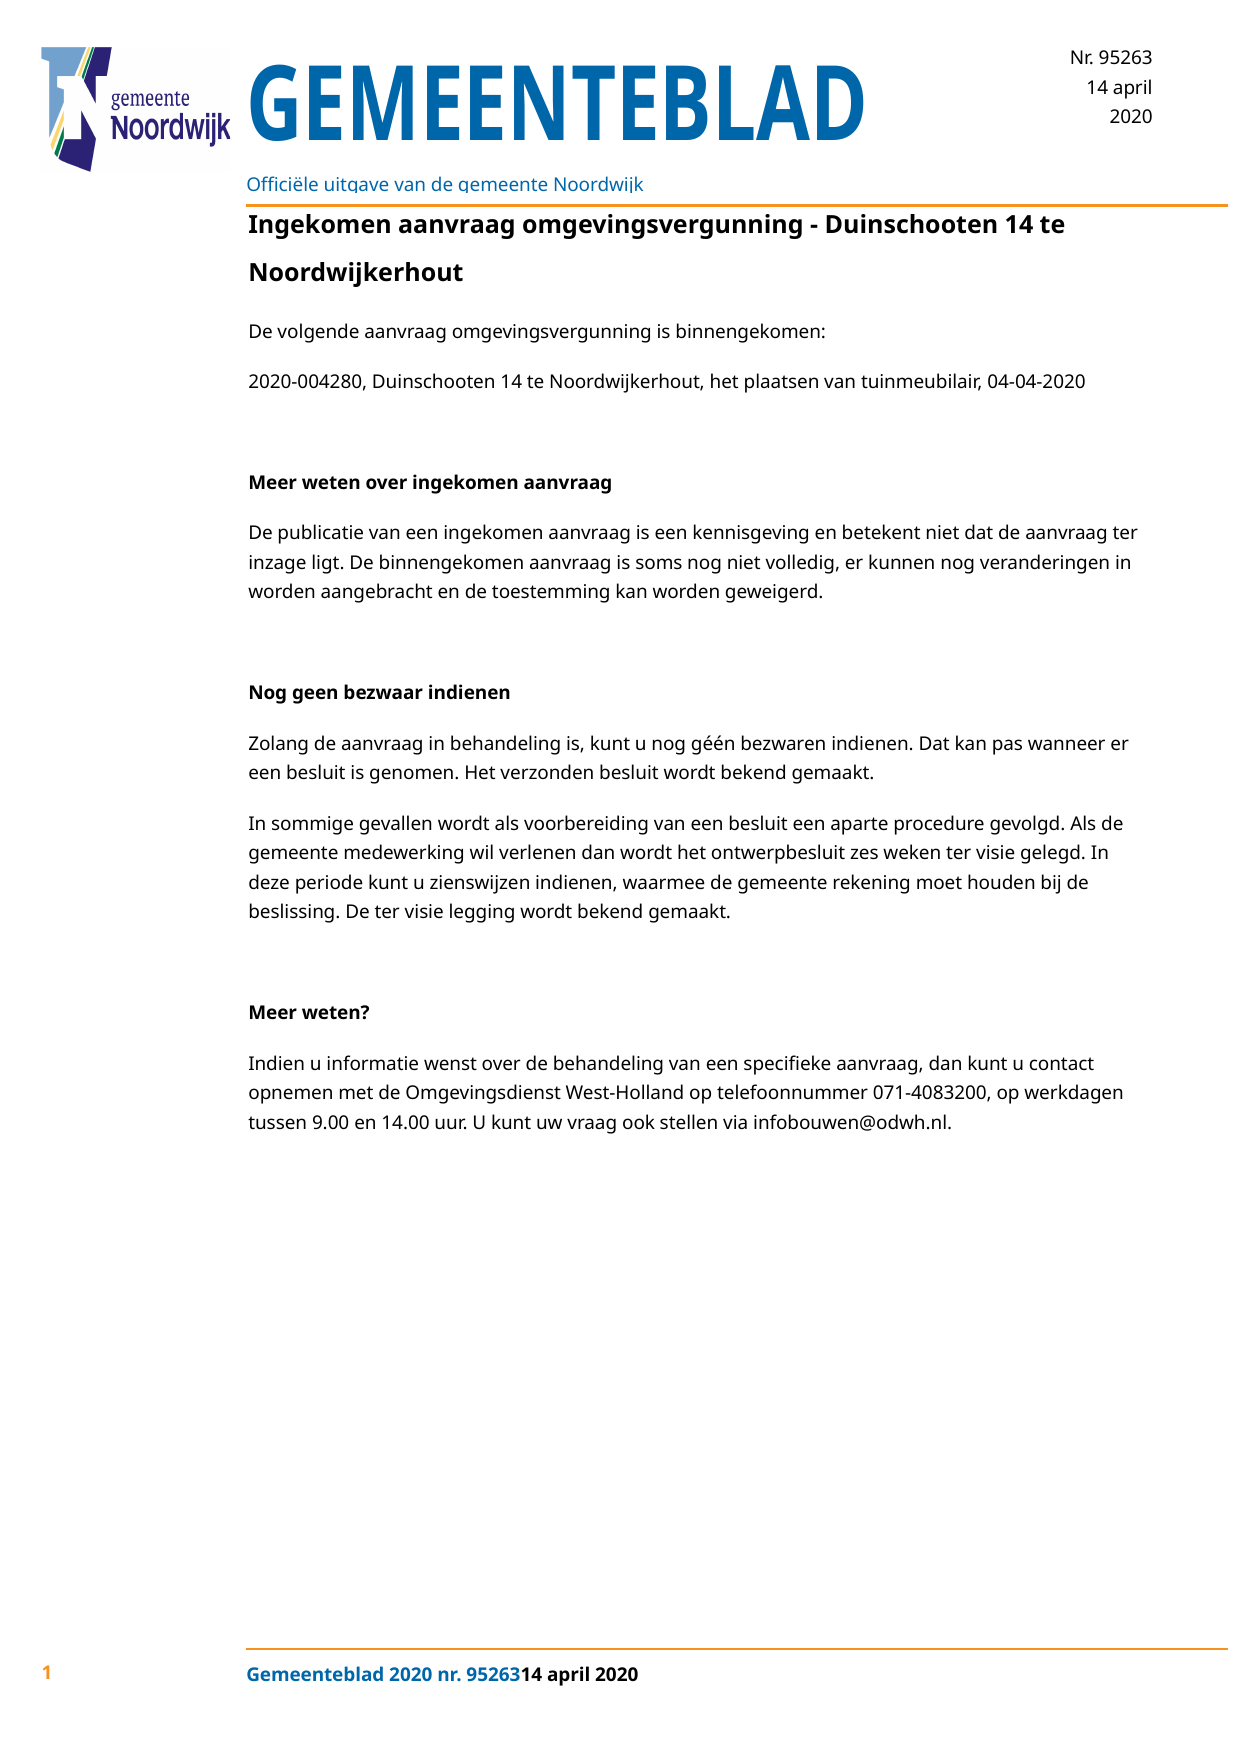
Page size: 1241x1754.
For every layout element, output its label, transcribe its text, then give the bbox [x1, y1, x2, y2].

text De volgende aanvraag omgevingsvergunning is binnengekomen: [248, 318, 1152, 344]
text Zolang de aanvraag in behandeling is, kunt u nog géén bezwaren indienen. Dat kan pas wanneer er een besluit is genomen. Het verzonden besluit wordt bekend gemaakt. [248, 730, 1152, 785]
text Meer weten? [248, 999, 1152, 1025]
text Indien u informatie wenst over de behandeling van een specifieke aanvraag, dan kunt u contact opnemen met de Omgevingsdienst West-Holland op telefoonnummer 071-4083200, op werkdagen tussen 9.00 en 14.00 uur. U kunt uw vraag ook stellen via infobouwen@odwh.nl. [248, 1050, 1152, 1135]
picture [41, 47, 231, 172]
text Meer weten over ingekomen aanvraag [248, 469, 1152, 495]
text Nog geen bezwaar indienen [248, 679, 1152, 705]
text De publicatie van een ingekomen aanvraag is een kennisgeving en betekent niet dat de aanvraag ter inzage ligt. De binnengekomen aanvraag is soms nog niet volledig, er kunnen nog veranderingen in worden aangebracht en de toestemming kan worden geweigerd. [248, 519, 1152, 604]
text In sommige gevallen wordt als voorbereiding van een besluit een aparte procedure gevolgd. Als de gemeente medewerking wil verlenen dan wordt het ontwerpbesluit zes weken ter visie gelegd. In deze periode kunt u zienswijzen indienen, waarmee de gemeente rekening moet houden bij de beslissing. De ter visie legging wordt bekend gemaakt. [248, 810, 1152, 924]
text Ingekomen aanvraag omgevingsvergunning - Duinschooten 14 te Noordwijkerhout [248, 207, 1152, 288]
text 2020-004280, Duinschooten 14 te Noordwijkerhout, het plaatsen van tuinmeubilair, 04-04-2020 [248, 368, 1152, 394]
